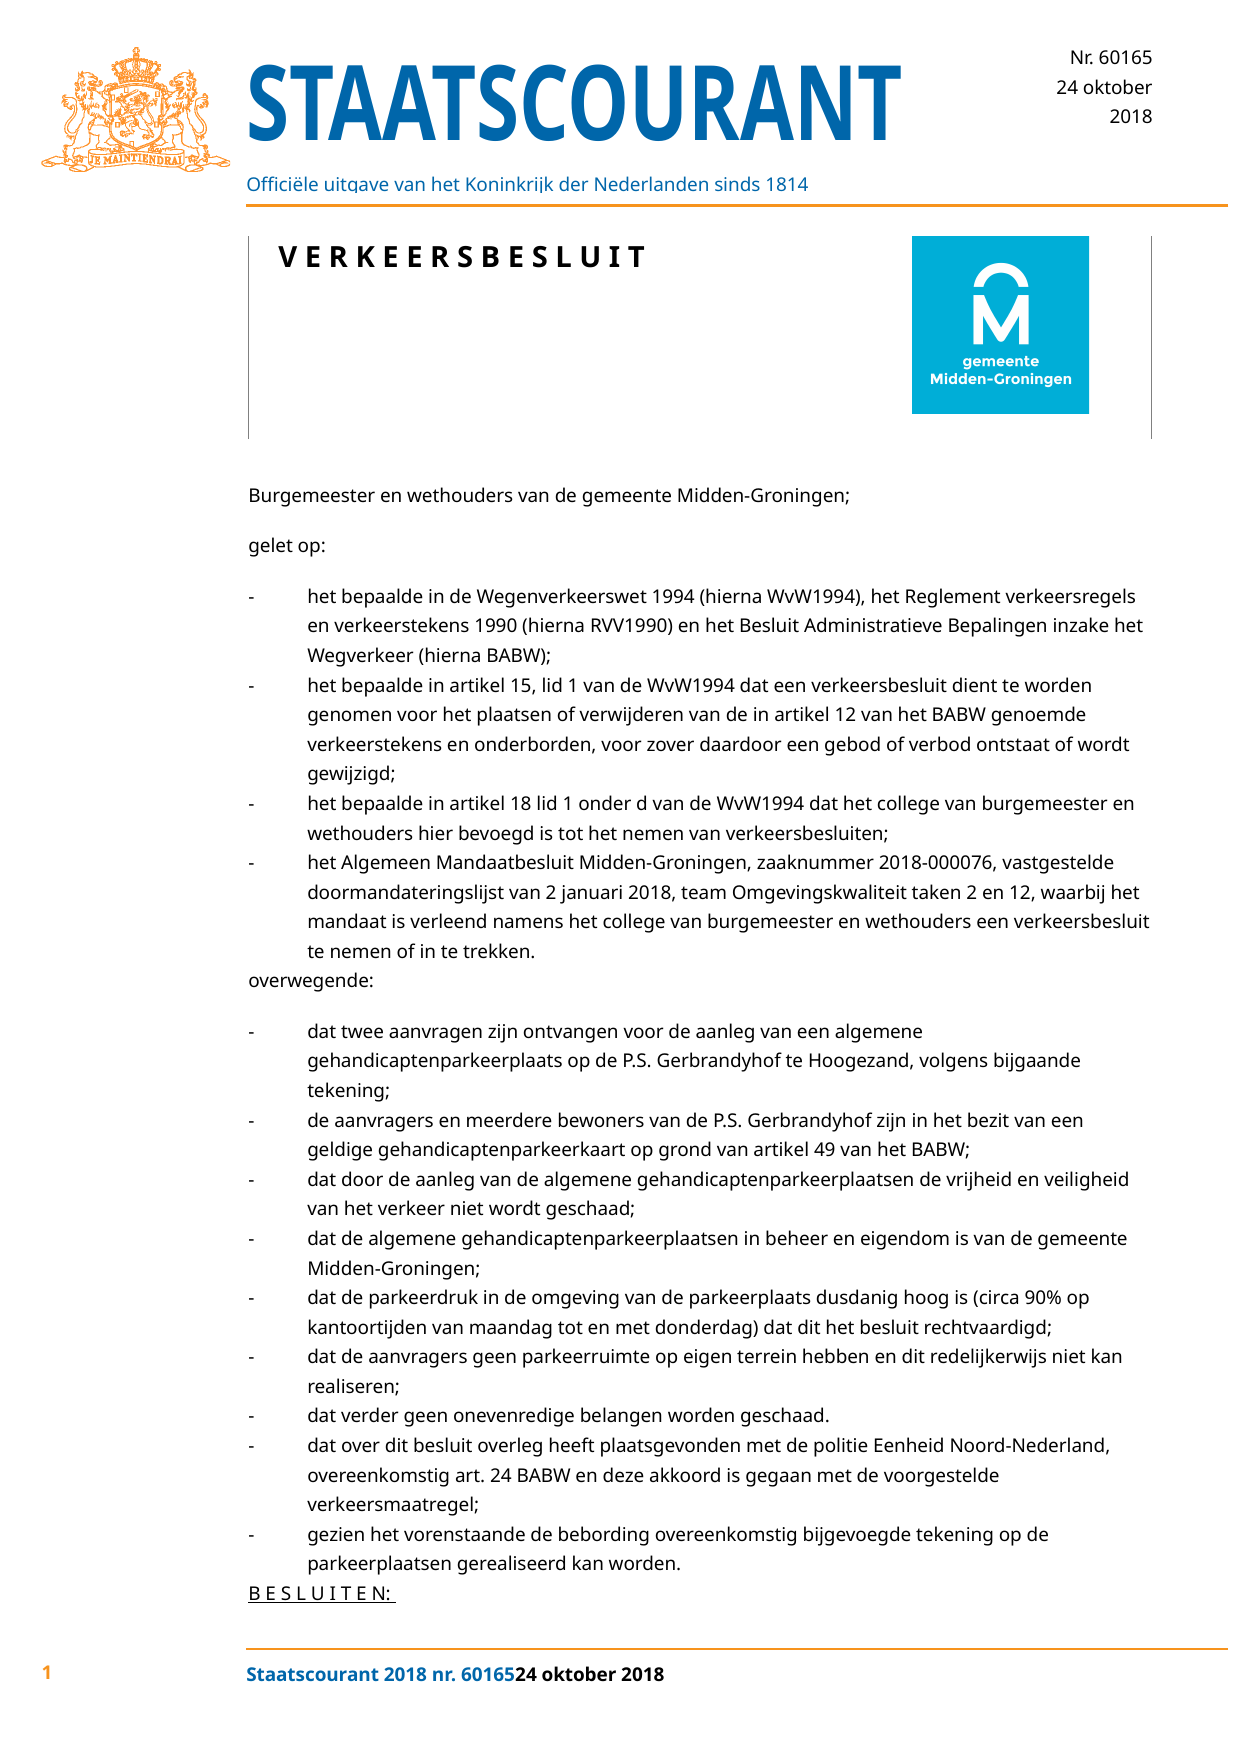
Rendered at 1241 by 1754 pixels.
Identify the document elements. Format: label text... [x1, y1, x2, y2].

list het bepaalde in artikel 15, lid 1 van de WvW1994 dat een verkeersbesluit dient te worden genomen voor het plaatsen of verwijderen van de in artikel 12 van het BABW genoemde verkeerstekens en onderborden, voor zover daardoor een gebod of verbod ontstaat of wordt gewijzigd; [248, 672, 1152, 786]
picture [41, 47, 231, 172]
list dat door de aanleg van de algemene gehandicaptenparkeerplaatsen de vrijheid en veiligheid van het verkeer niet wordt geschaad; [248, 1166, 1152, 1221]
text B E S L U I T E N: [248, 1580, 1152, 1606]
text gelet op: [248, 533, 1152, 558]
picture [975, 264, 1027, 286]
list het bepaalde in artikel 18 lid 1 onder d van de WvW1994 dat het college van burgemeester en wethouders hier bevoegd is tot het nemen van verkeersbesluiten; [248, 790, 1152, 846]
text Burgemeester en wethouders van de gemeente Midden-Groningen; [248, 482, 1152, 508]
picture [983, 359, 989, 366]
list de aanvragers en meerdere bewoners van de P.S. Gerbrandyhof zijn in het bezit van een geldige gehandicaptenparkeerkaart op grond van artikel 49 van het BABW; [248, 1107, 1152, 1162]
table_header [850, 414, 1151, 439]
list gezien het vorenstaande de bebording overeenkomstig bijgevoegde tekening op de parkeerplaatsen gerealiseerd kan worden. [248, 1521, 1152, 1576]
table_header [1090, 236, 1151, 413]
picture [932, 374, 942, 383]
picture [964, 359, 971, 368]
text overwegende: [248, 968, 1152, 993]
picture [974, 296, 1028, 344]
list dat de aanvragers geen parkeerruimte op eigen terrein hebben en dit redelijkerwijs niet kan realiseren; [248, 1343, 1152, 1399]
table_header V E R K E E R S B E S L U I T [249, 236, 850, 439]
picture [1046, 377, 1052, 385]
list dat de parkeerdruk in de omgeving van de parkeerplaats dusdanig hoog is (circa 90% op kantoortijden van maandag tot en met donderdag) dat dit het besluit rechtvaardigd; [248, 1284, 1152, 1340]
list dat verder geen onevenredige belangen worden geschaad. [248, 1403, 1152, 1428]
list dat de algemene gehandicaptenparkeerplaatsen in beheer en eigendom is van de gemeente Midden-Groningen; [248, 1225, 1152, 1281]
list dat twee aanvragen zijn ontvangen voor de aanleg van een algemene gehandicaptenparkeerplaats op de P.S. Gerbrandyhof te Hoogezand, volgens bijgaande tekening; [248, 1018, 1152, 1103]
table_header [850, 236, 912, 413]
list het bepaalde in de Wegenverkeerswet 1994 (hierna WvW1994), het Reglement verkeersregels en verkeerstekens 1990 (hierna RVV1990) en het Besluit Administratieve Bepalingen inzake het Wegverkeer (hierna BABW); [248, 583, 1152, 668]
list dat over dit besluit overleg heeft plaatsgevonden met de politie Eenheid Noord-Nederland, overeenkomstig art. 24 BABW en deze akkoord is gegaan met de voorgestelde verkeersmaatregel; [248, 1432, 1152, 1517]
list het Algemeen Mandaatbesluit Midden-Groningen, zaaknummer 2018-000076, vastgestelde doormandateringslijst van 2 januari 2018, team Omgevingskwaliteit taken 2 en 12, waarbij het mandaat is verleend namens het college van burgemeester en wethouders een verkeersbesluit te nemen of in te trekken. [248, 849, 1152, 964]
